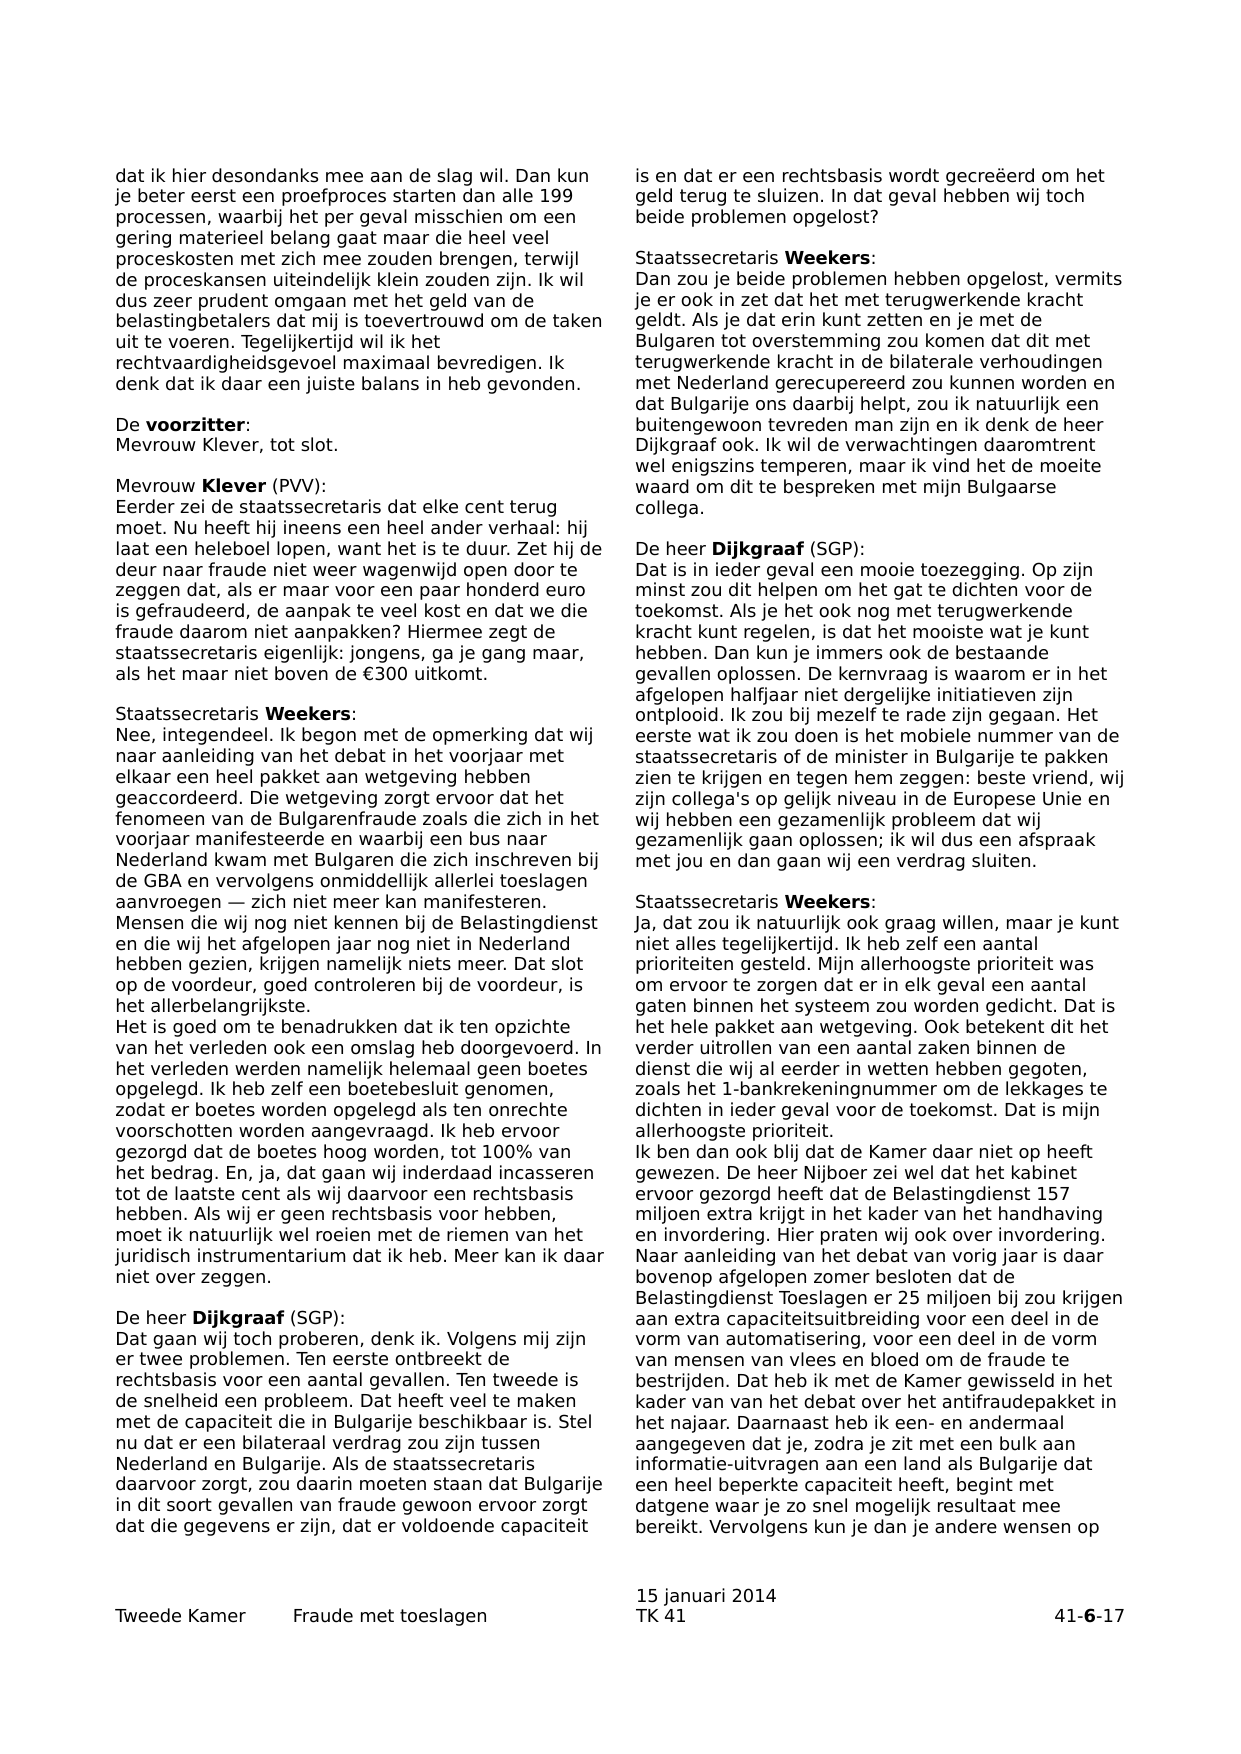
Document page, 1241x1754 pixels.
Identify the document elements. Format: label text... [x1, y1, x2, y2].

text Mevrouw Klever, tot slot. [115, 435, 605, 456]
text De voorzitter: [115, 414, 605, 435]
text Mevrouw Klever (PVV): [115, 476, 605, 497]
text Staatssecretaris Weekers: [635, 892, 1125, 912]
text Staatssecretaris Weekers: [635, 248, 1125, 268]
text dat ik hier desondanks mee aan de slag wil. Dan kun je beter eerst een proefproces starten dan alle 199 processen, waarbij het per geval misschien om een gering materieel belang gaat maar die heel veel proceskosten met zich mee zouden brengen, terwijl de proceskansen uiteindelijk klein zouden zijn. Ik wil dus zeer prudent omgaan met het geld van de belastingbetalers dat mij is toevertrouwd om de taken uit te voeren. Tegelijkertijd wil ik het rechtvaardigheidsgevoel maximaal bevredigen. Ik denk dat ik daar een juiste balans in heb gevonden. [115, 165, 605, 394]
text Dat is in ieder geval een mooie toezegging. Op zijn minst zou dit helpen om het gat te dichten voor de toekomst. Als je het ook nog met terugwerkende kracht kunt regelen, is dat het mooiste wat je kunt hebben. Dan kun je immers ook de bestaande gevallen oplossen. De kernvraag is waarom er in het afgelopen halfjaar niet dergelijke initiatieven zijn ontplooid. Ik zou bij mezelf te rade zijn gegaan. Het eerste wat ik zou doen is het mobiele nummer van de staatssecretaris of de minister in Bulgarije te pakken zien te krijgen en tegen hem zeggen: beste vriend, wij zijn collega's op gelijk niveau in de Europese Unie en wij hebben een gezamenlijk probleem dat wij gezamenlijk gaan oplossen; ik wil dus een afspraak met jou en dan gaan wij een verdrag sluiten. [635, 559, 1125, 872]
text Nee, integendeel. Ik begon met de opmerking dat wij naar aanleiding van het debat in het voorjaar met elkaar een heel pakket aan wetgeving hebben geaccordeerd. Die wetgeving zorgt ervoor dat het fenomeen van de Bulgarenfraude zoals die zich in het voorjaar manifesteerde en waarbij een bus naar Nederland kwam met Bulgaren die zich inschreven bij de GBA en vervolgens onmiddellijk allerlei toeslagen aanvroegen — zich niet meer kan manifesteren. Mensen die wij nog niet kennen bij de Belastingdienst en die wij het afgelopen jaar nog niet in Nederland hebben gezien, krijgen namelijk niets meer. Dat slot op de voordeur, goed controleren bij de voordeur, is het allerbelangrijkste. [115, 725, 605, 1017]
text Staatssecretaris Weekers: [115, 704, 605, 725]
text is en dat er een rechtsbasis wordt gecreëerd om het geld terug te sluizen. In dat geval hebben wij toch beide problemen opgelost? [635, 165, 1125, 228]
text De heer Dijkgraaf (SGP): [635, 538, 1125, 559]
text Het is goed om te benadrukken dat ik ten opzichte van het verleden ook een omslag heb doorgevoerd. In het verleden werden namelijk helemaal geen boetes opgelegd. Ik heb zelf een boetebesluit genomen, zodat er boetes worden opgelegd als ten onrechte voorschotten worden aangevraagd. Ik heb ervoor gezorgd dat de boetes hoog worden, tot 100% van het bedrag. En, ja, dat gaan wij inderdaad incasseren tot de laatste cent als wij daarvoor een rechtsbasis hebben. Als wij er geen rechtsbasis voor hebben, moet ik natuurlijk wel roeien met de riemen van het juridisch instrumentarium dat ik heb. Meer kan ik daar niet over zeggen. [115, 1017, 605, 1287]
text De heer Dijkgraaf (SGP): [115, 1307, 605, 1328]
text Ja, dat zou ik natuurlijk ook graag willen, maar je kunt niet alles tegelijkertijd. Ik heb zelf een aantal prioriteiten gesteld. Mijn allerhoogste prioriteit was om ervoor te zorgen dat er in elk geval een aantal gaten binnen het systeem zou worden gedicht. Dat is het hele pakket aan wetgeving. Ook betekent dit het verder uitrollen van een aantal zaken binnen de dienst die wij al eerder in wetten hebben gegoten, zoals het 1-bankrekeningnummer om de lekkages te dichten in ieder geval voor de toekomst. Dat is mijn allerhoogste prioriteit. [635, 912, 1125, 1142]
text Ik ben dan ook blij dat de Kamer daar niet op heeft gewezen. De heer Nijboer zei wel dat het kabinet ervoor gezorgd heeft dat de Belastingdienst 157 miljoen extra krijgt in het kader van het handhaving en invordering. Hier praten wij ook over invordering. Naar aanleiding van het debat van vorig jaar is daar bovenop afgelopen zomer besloten dat de Belastingdienst Toeslagen er 25 miljoen bij zou krijgen aan extra capaciteitsuitbreiding voor een deel in de vorm van automatisering, voor een deel in de vorm van mensen van vlees en bloed om de fraude te bestrijden. Dat heb ik met de Kamer gewisseld in het kader van van het debat over het antifraudepakket in het najaar. Daarnaast heb ik een- en andermaal aangegeven dat je, zodra je zit met een bulk aan informatie-uitvragen aan een land als Bulgarije dat een heel beperkte capaciteit heeft, begint met datgene waar je zo snel mogelijk resultaat mee bereikt. Vervolgens kun je dan je andere wensen op [635, 1142, 1125, 1537]
text Dan zou je beide problemen hebben opgelost, vermits je er ook in zet dat het met terugwerkende kracht geldt. Als je dat erin kunt zetten en je met de Bulgaren tot overstemming zou komen dat dit met terugwerkende kracht in de bilaterale verhoudingen met Nederland gerecupereerd zou kunnen worden en dat Bulgarije ons daarbij helpt, zou ik natuurlijk een buitengewoon tevreden man zijn en ik denk de heer Dijkgraaf ook. Ik wil de verwachtingen daaromtrent wel enigszins temperen, maar ik vind het de moeite waard om dit te bespreken met mijn Bulgaarse collega. [635, 268, 1125, 518]
text Dat gaan wij toch proberen, denk ik. Volgens mij zijn er twee problemen. Ten eerste ontbreekt de rechtsbasis voor een aantal gevallen. Ten tweede is de snelheid een probleem. Dat heeft veel te maken met de capaciteit die in Bulgarije beschikbaar is. Stel nu dat er een bilateraal verdrag zou zijn tussen Nederland en Bulgarije. Als de staatssecretaris daarvoor zorgt, zou daarin moeten staan dat Bulgarije in dit soort gevallen van fraude gewoon ervoor zorgt dat die gegevens er zijn, dat er voldoende capaciteit [115, 1328, 605, 1537]
text Eerder zei de staatssecretaris dat elke cent terug moet. Nu heeft hij ineens een heel ander verhaal: hij laat een heleboel lopen, want het is te duur. Zet hij de deur naar fraude niet weer wagenwijd open door te zeggen dat, als er maar voor een paar honderd euro is gefraudeerd, de aanpak te veel kost en dat we die fraude daarom niet aanpakken? Hiermee zegt de staatssecretaris eigenlijk: jongens, ga je gang maar, als het maar niet boven de €300 uitkomt. [115, 497, 605, 684]
